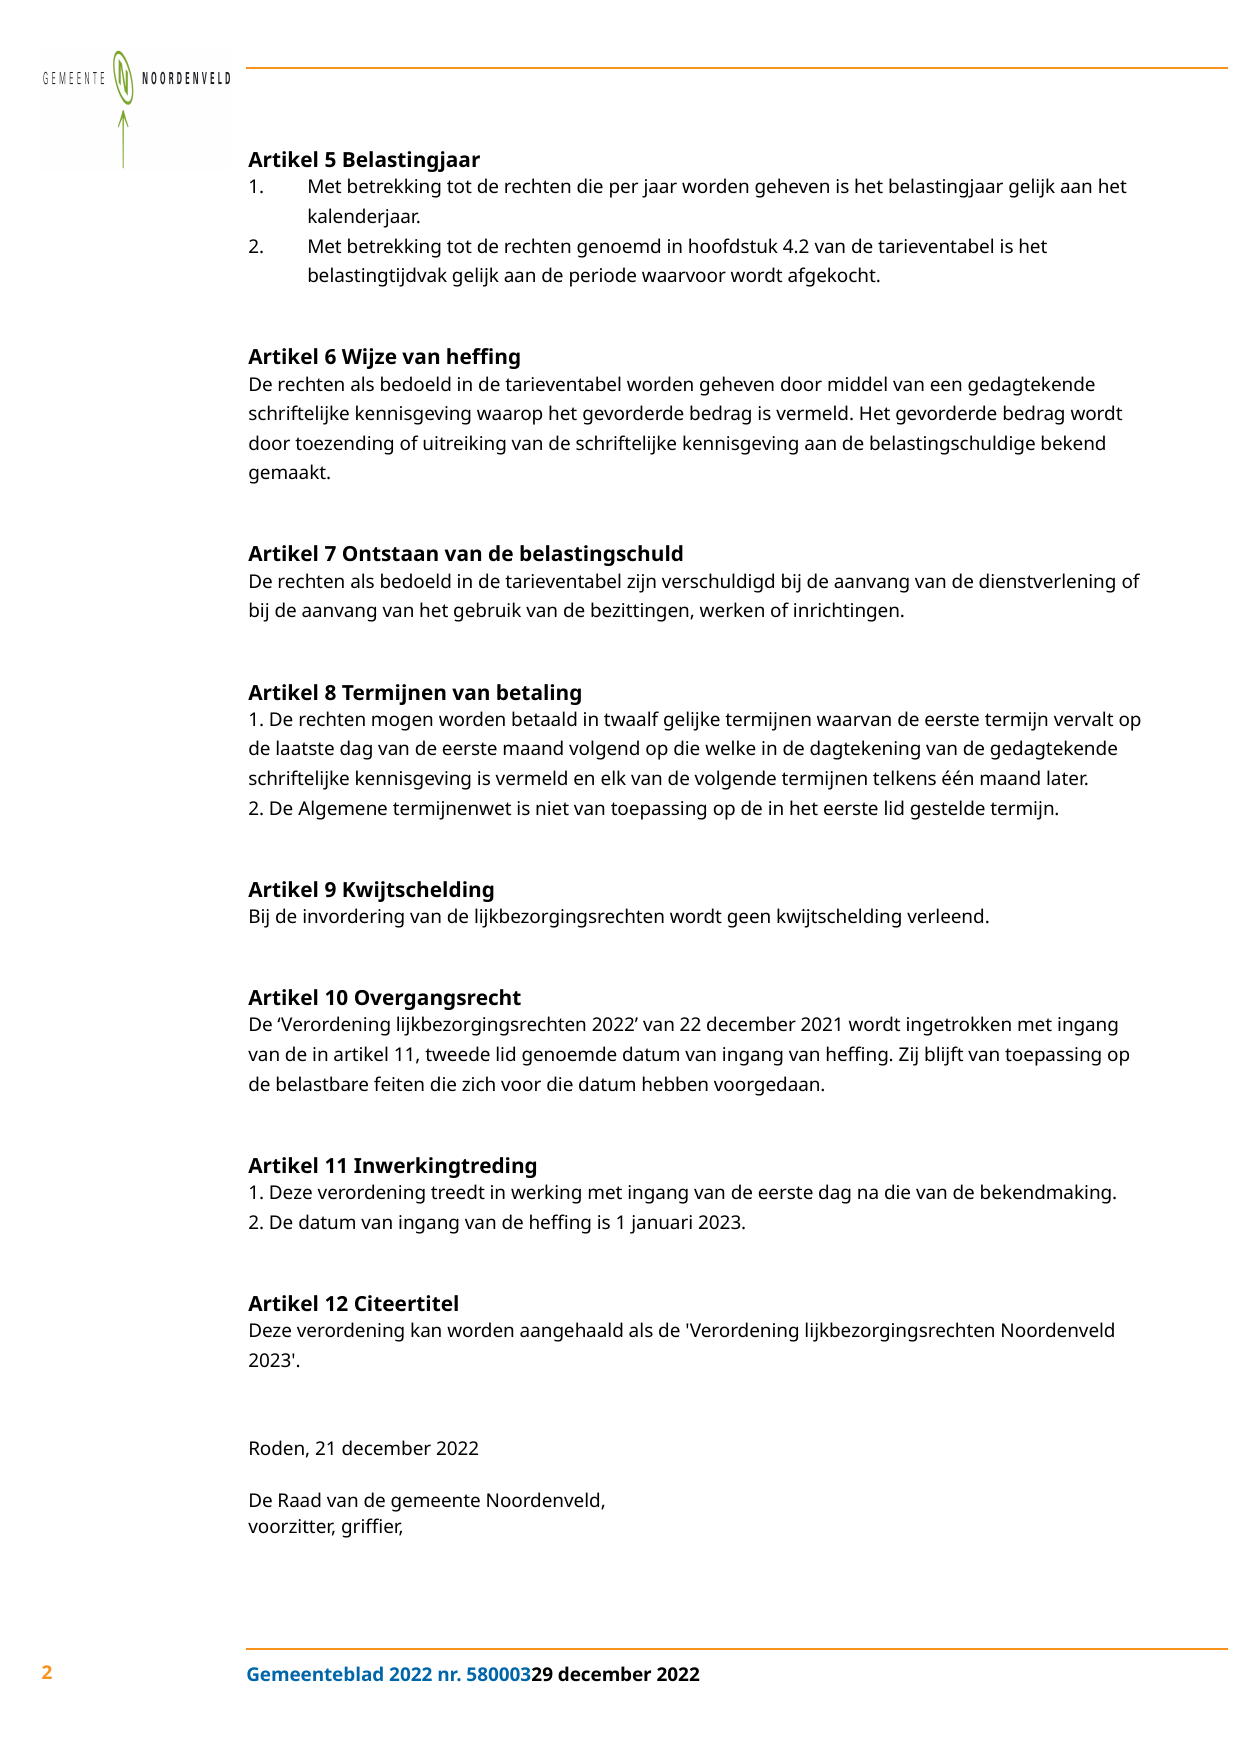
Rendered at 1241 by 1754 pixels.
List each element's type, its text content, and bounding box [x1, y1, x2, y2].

text Deze verordening kan worden aangehaald als de 'Verordening lijkbezorgingsrechten Noordenveld 2023'. [248, 1317, 1152, 1373]
text Artikel 12 Citeertitel [248, 1289, 1152, 1317]
text De Raad van de gemeente Noordenveld, [248, 1487, 1152, 1513]
text Artikel 7 Ontstaan van de belastingschuld [248, 539, 1152, 568]
text De rechten als bedoeld in de tarieventabel zijn verschuldigd bij de aanvang van de dienstverlening of bij de aanvang van het gebruik van de bezittingen, werken of inrichtingen. [248, 568, 1152, 623]
text Artikel 10 Overgangsrecht [248, 983, 1152, 1012]
text De ‘Verordening lijkbezorgingsrechten 2022’ van 22 december 2021 wordt ingetrokken met ingang van de in artikel 11, tweede lid genoemde datum van ingang van heffing. Zij blijft van toepassing op de belastbare feiten die zich voor die datum hebben voorgedaan. [248, 1012, 1152, 1097]
text De rechten als bedoeld in de tarieventabel worden geheven door middel van een gedagtekende schriftelijke kennisgeving waarop het gevorderde bedrag is vermeld. Het gevorderde bedrag wordt door toezending of uitreiking van de schriftelijke kennisgeving aan de belastingschuldige bekend gemaakt. [248, 371, 1152, 485]
text voorzitter, griffier, [248, 1513, 1152, 1538]
text Artikel 11 Inwerkingtreding [248, 1151, 1152, 1179]
text Artikel 6 Wijze van heffing [248, 342, 1152, 371]
text 2. De datum van ingang van de heffing is 1 januari 2023. [248, 1209, 1152, 1234]
text Artikel 8 Termijnen van betaling [248, 678, 1152, 706]
text 1. Deze verordening treedt in werking met ingang van de eerste dag na die van de bekendmaking. [248, 1179, 1152, 1205]
text 2. De Algemene termijnenwet is niet van toepassing op de in het eerste lid gestelde termijn. [248, 795, 1152, 821]
list Met betrekking tot de rechten genoemd in hoofdstuk 4.2 van de tarieventabel is het belastingtijdvak gelijk aan de periode waarvoor wordt afgekocht. [248, 233, 1152, 288]
text Roden, 21 december 2022 [248, 1436, 1152, 1461]
list Met betrekking tot de rechten die per jaar worden geheven is het belastingjaar gelijk aan het kalenderjaar. [248, 174, 1152, 229]
text Artikel 9 Kwijtschelding [248, 875, 1152, 903]
text 1. De rechten mogen worden betaald in twaalf gelijke termijnen waarvan de eerste termijn vervalt op de laatste dag van de eerste maand volgend op die welke in de dagtekening van de gedagtekende schriftelijke kennisgeving is vermeld en elk van de volgende termijnen telkens één maand later. [248, 706, 1152, 791]
picture [41, 47, 231, 172]
text Artikel 5 Belastingjaar [248, 145, 1152, 174]
text Bij de invordering van de lijkbezorgingsrechten wordt geen kwijtschelding verleend. [248, 903, 1152, 929]
